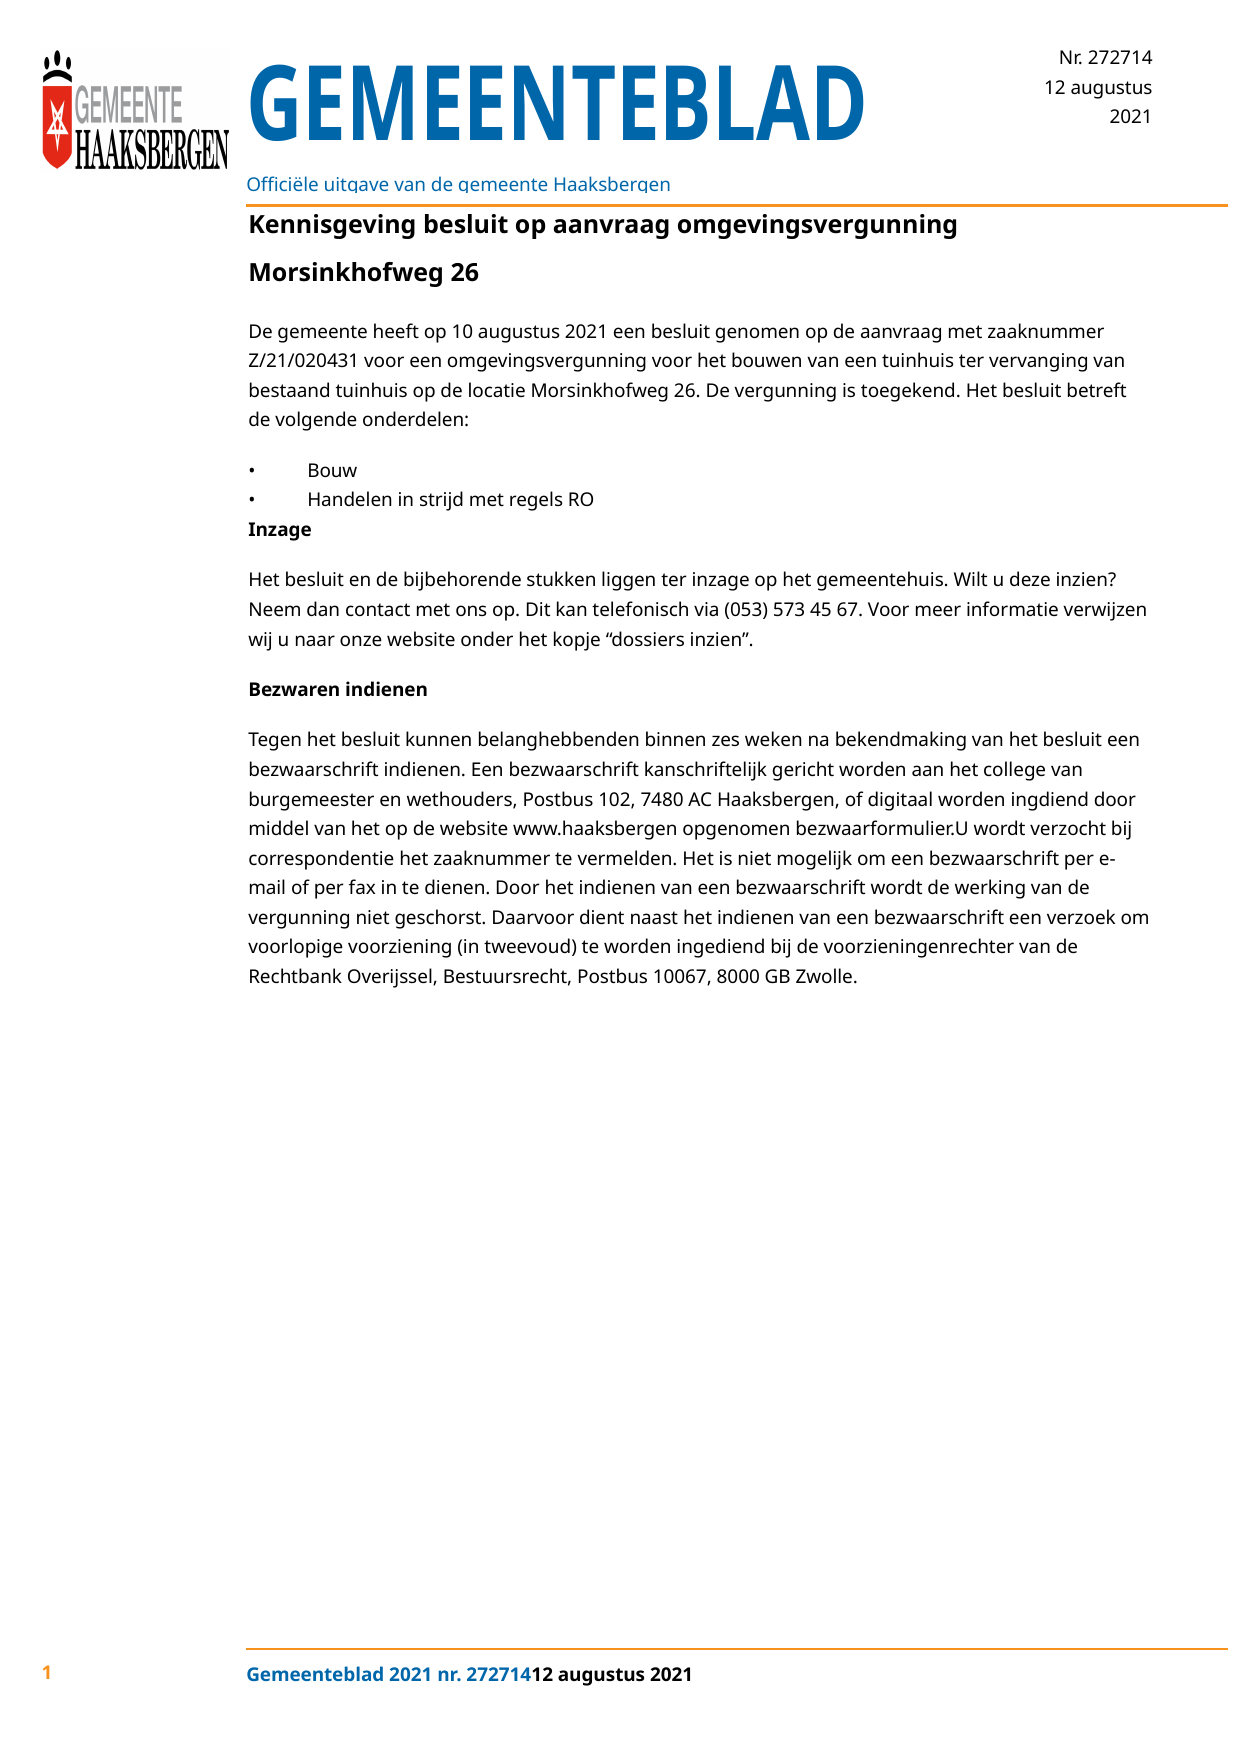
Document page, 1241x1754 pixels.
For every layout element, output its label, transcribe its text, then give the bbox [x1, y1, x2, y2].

text De gemeente heeft op 10 augustus 2021 een besluit genomen op de aanvraag met zaaknummer Z/21/020431 voor een omgevingsvergunning voor het bouwen van een tuinhuis ter vervanging van bestaand tuinhuis op de locatie Morsinkhofweg 26. De vergunning is toegekend. Het besluit betreft de volgende onderdelen: [248, 318, 1152, 432]
text Tegen het besluit kunnen belanghebbenden binnen zes weken na bekendmaking van het besluit een bezwaarschrift indienen. Een bezwaarschrift kanschriftelijk gericht worden aan het college van burgemeester en wethouders, Postbus 102, 7480 AC Haaksbergen, of digitaal worden ingdiend door middel van het op de website www.haaksbergen opgenomen bezwaarformulier.U wordt verzocht bij correspondentie het zaaknummer te vermelden. Het is niet mogelijk om een bezwaarschrift per e-mail of per fax in te dienen. Door het indienen van een bezwaarschrift wordt de werking van de vergunning niet geschorst. Daarvoor dient naast het indienen van een bezwaarschrift een verzoek om voorlopige voorziening (in tweevoud) te worden ingediend bij de voorzieningenrechter van de Rechtbank Overijssel, Bestuursrecht, Postbus 10067, 8000 GB Zwolle. [248, 727, 1152, 989]
list Bouw [248, 457, 1152, 483]
text Bezwaren indienen [248, 676, 1152, 702]
list Handelen in strijd met regels RO [248, 487, 1152, 512]
text Kennisgeving besluit op aanvraag omgevingsvergunning Morsinkhofweg 26 [248, 207, 1152, 288]
picture [41, 47, 231, 172]
text Inzage [248, 516, 1152, 542]
text Het besluit en de bijbehorende stukken liggen ter inzage op het gemeentehuis. Wilt u deze inzien? Neem dan contact met ons op. Dit kan telefonisch via (053) 573 45 67. Voor meer informatie verwijzen wij u naar onze website onder het kopje “dossiers inzien”. [248, 567, 1152, 652]
